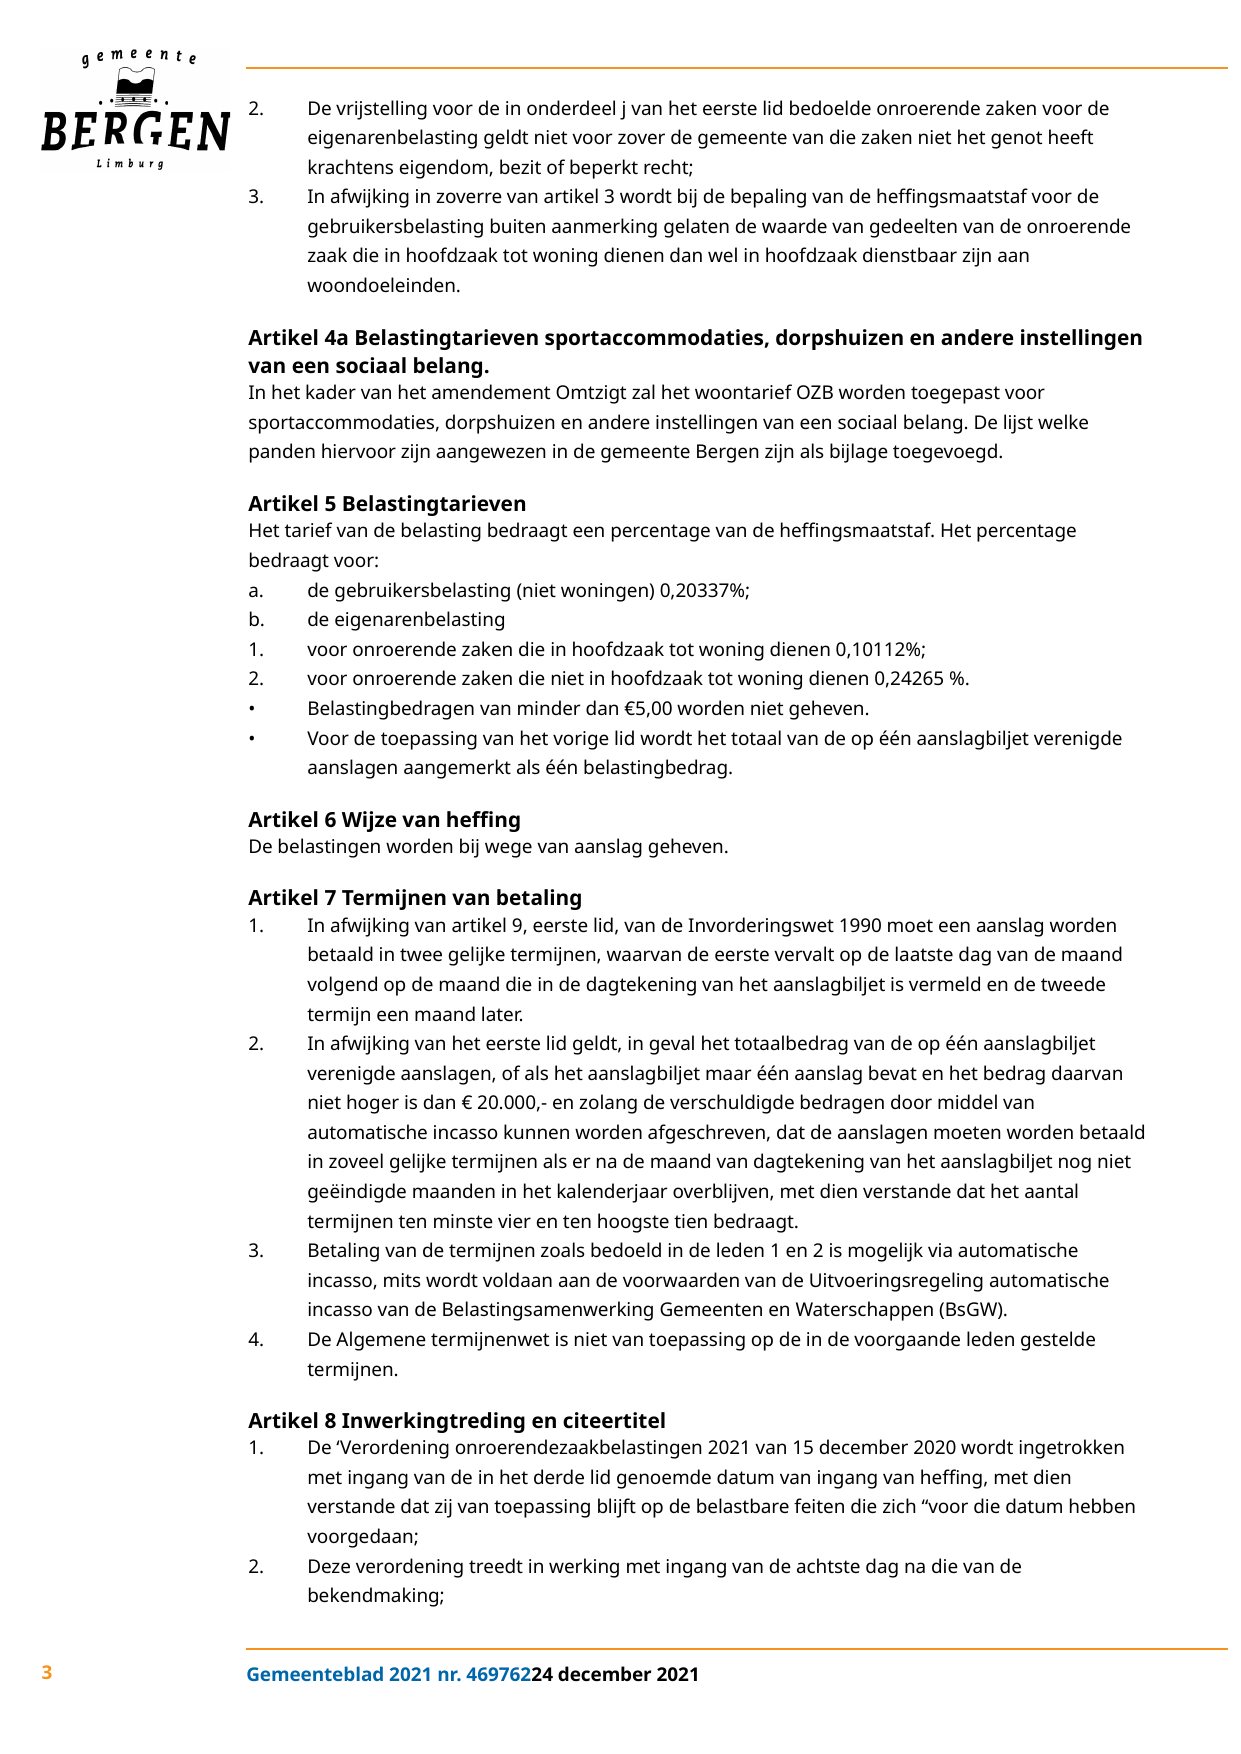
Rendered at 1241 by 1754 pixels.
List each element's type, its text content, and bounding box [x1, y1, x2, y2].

text bedraagt voor: [248, 547, 1152, 573]
text Het tarief van de belasting bedraagt een percentage van de heffingsmaatstaf. Het percentage [248, 518, 1152, 543]
list In afwijking van artikel 9, eerste lid, van de Invorderingswet 1990 moet een aanslag worden betaald in twee gelijke termijnen, waarvan de eerste vervalt op de laatste dag van de maand volgend op de maand die in de dagtekening van het aanslagbiljet is vermeld en de tweede termijn een maand later. [248, 912, 1152, 1026]
text Artikel 7 Termijnen van betaling [248, 883, 1152, 912]
picture [41, 47, 231, 172]
text De belastingen worden bij wege van aanslag geheven. [248, 833, 1152, 859]
list Deze verordening treedt in werking met ingang van de achtste dag na die van de bekendmaking; [248, 1553, 1152, 1608]
list In afwijking van het eerste lid geldt, in geval het totaalbedrag van de op één aanslagbiljet verenigde aanslagen, of als het aanslagbiljet maar één aanslag bevat en het bedrag daarvan niet hoger is dan € 20.000,- en zolang de verschuldigde bedragen door middel van automatische incasso kunnen worden afgeschreven, dat de aanslagen moeten worden betaald in zoveel gelijke termijnen als er na de maand van dagtekening van het aanslagbiljet nog niet geëindigde maanden in het kalenderjaar overblijven, met dien verstande dat het aantal termijnen ten minste vier en ten hoogste tien bedraagt. [248, 1030, 1152, 1233]
text Artikel 6 Wijze van heffing [248, 805, 1152, 833]
list de gebruikersbelasting (niet woningen) 0,20337%; [248, 577, 1152, 602]
list Voor de toepassing van het vorige lid wordt het totaal van de op één aanslagbiljet verenigde aanslagen aangemerkt als één belastingbedrag. [248, 725, 1152, 780]
list voor onroerende zaken die niet in hoofdzaak tot woning dienen 0,24265 %. [248, 666, 1152, 691]
text In het kader van het amendement Omtzigt zal het woontarief OZB worden toegepast voor sportaccommodaties, dorpshuizen en andere instellingen van een sociaal belang. De lijst welke panden hiervoor zijn aangewezen in de gemeente Bergen zijn als bijlage toegevoegd. [248, 379, 1152, 464]
text Artikel 4a Belastingtarieven sportaccommodaties, dorpshuizen en andere instellingen van een sociaal belang. [248, 323, 1152, 379]
text Artikel 8 Inwerkingtreding en citeertitel [248, 1406, 1152, 1434]
list voor onroerende zaken die in hoofdzaak tot woning dienen 0,10112%; [248, 636, 1152, 662]
list Betaling van de termijnen zoals bedoeld in de leden 1 en 2 is mogelijk via automatische incasso, mits wordt voldaan aan de voorwaarden van de Uitvoeringsregeling automatische incasso van de Belastingsamenwerking Gemeenten en Waterschappen (BsGW). [248, 1237, 1152, 1322]
list de eigenarenbelasting [248, 606, 1152, 632]
list De ‘Verordening onroerendezaakbelastingen 2021 van 15 december 2020 wordt ingetrokken met ingang van de in het derde lid genoemde datum van ingang van heffing, met dien verstande dat zij van toepassing blijft op de belastbare feiten die zich “voor die datum hebben voorgedaan; [248, 1434, 1152, 1549]
list De Algemene termijnenwet is niet van toepassing op de in de voorgaande leden gestelde termijnen. [248, 1326, 1152, 1381]
list De vrijstelling voor de in onderdeel j van het eerste lid bedoelde onroerende zaken voor de eigenarenbelasting geldt niet voor zover de gemeente van die zaken niet het genot heeft krachtens eigendom, bezit of beperkt recht; [248, 95, 1152, 180]
list Belastingbedragen van minder dan €5,00 worden niet geheven. [248, 695, 1152, 721]
list In afwijking in zoverre van artikel 3 wordt bij de bepaling van de heffingsmaatstaf voor de gebruikersbelasting buiten aanmerking gelaten de waarde van gedeelten van de onroerende zaak die in hoofdzaak tot woning dienen dan wel in hoofdzaak dienstbaar zijn aan woondoeleinden. [248, 183, 1152, 298]
text Artikel 5 Belastingtarieven [248, 489, 1152, 518]
